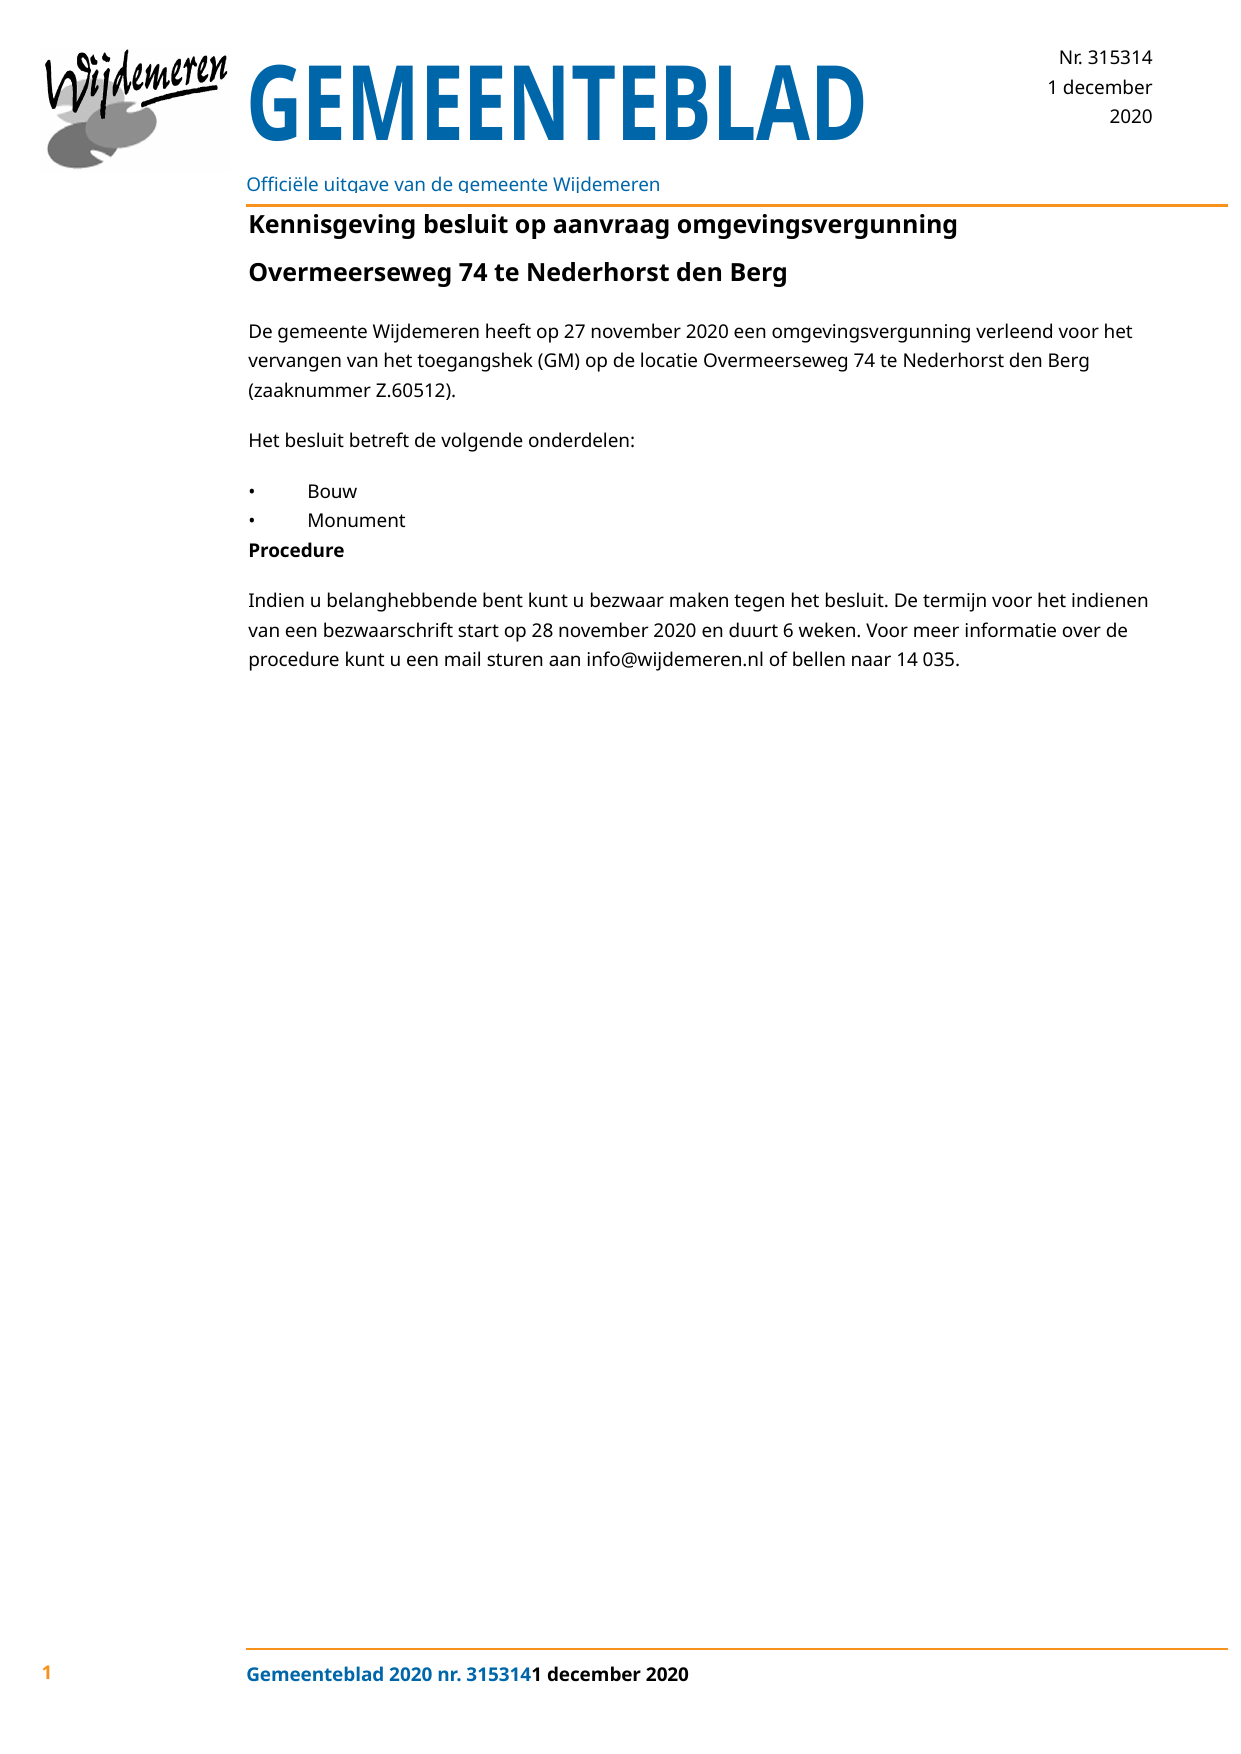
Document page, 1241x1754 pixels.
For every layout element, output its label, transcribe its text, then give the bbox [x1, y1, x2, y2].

text De gemeente Wijdemeren heeft op 27 november 2020 een omgevingsvergunning verleend voor het vervangen van het toegangshek (GM) op de locatie Overmeerseweg 74 te Nederhorst den Berg (zaaknummer Z.60512). [248, 318, 1152, 403]
list Monument [248, 507, 1152, 533]
text Indien u belanghebbende bent kunt u bezwaar maken tegen het besluit. De termijn voor het indienen van een bezwaarschrift start op 28 november 2020 en duurt 6 weken. Voor meer informatie over de procedure kunt u een mail sturen aan info@wijdemeren.nl of bellen naar 14 035. [248, 587, 1152, 672]
picture [41, 47, 231, 172]
text Het besluit betreft de volgende onderdelen: [248, 427, 1152, 453]
text Procedure [248, 537, 1152, 563]
list Bouw [248, 478, 1152, 504]
text Kennisgeving besluit op aanvraag omgevingsvergunning Overmeerseweg 74 te Nederhorst den Berg [248, 207, 1152, 288]
